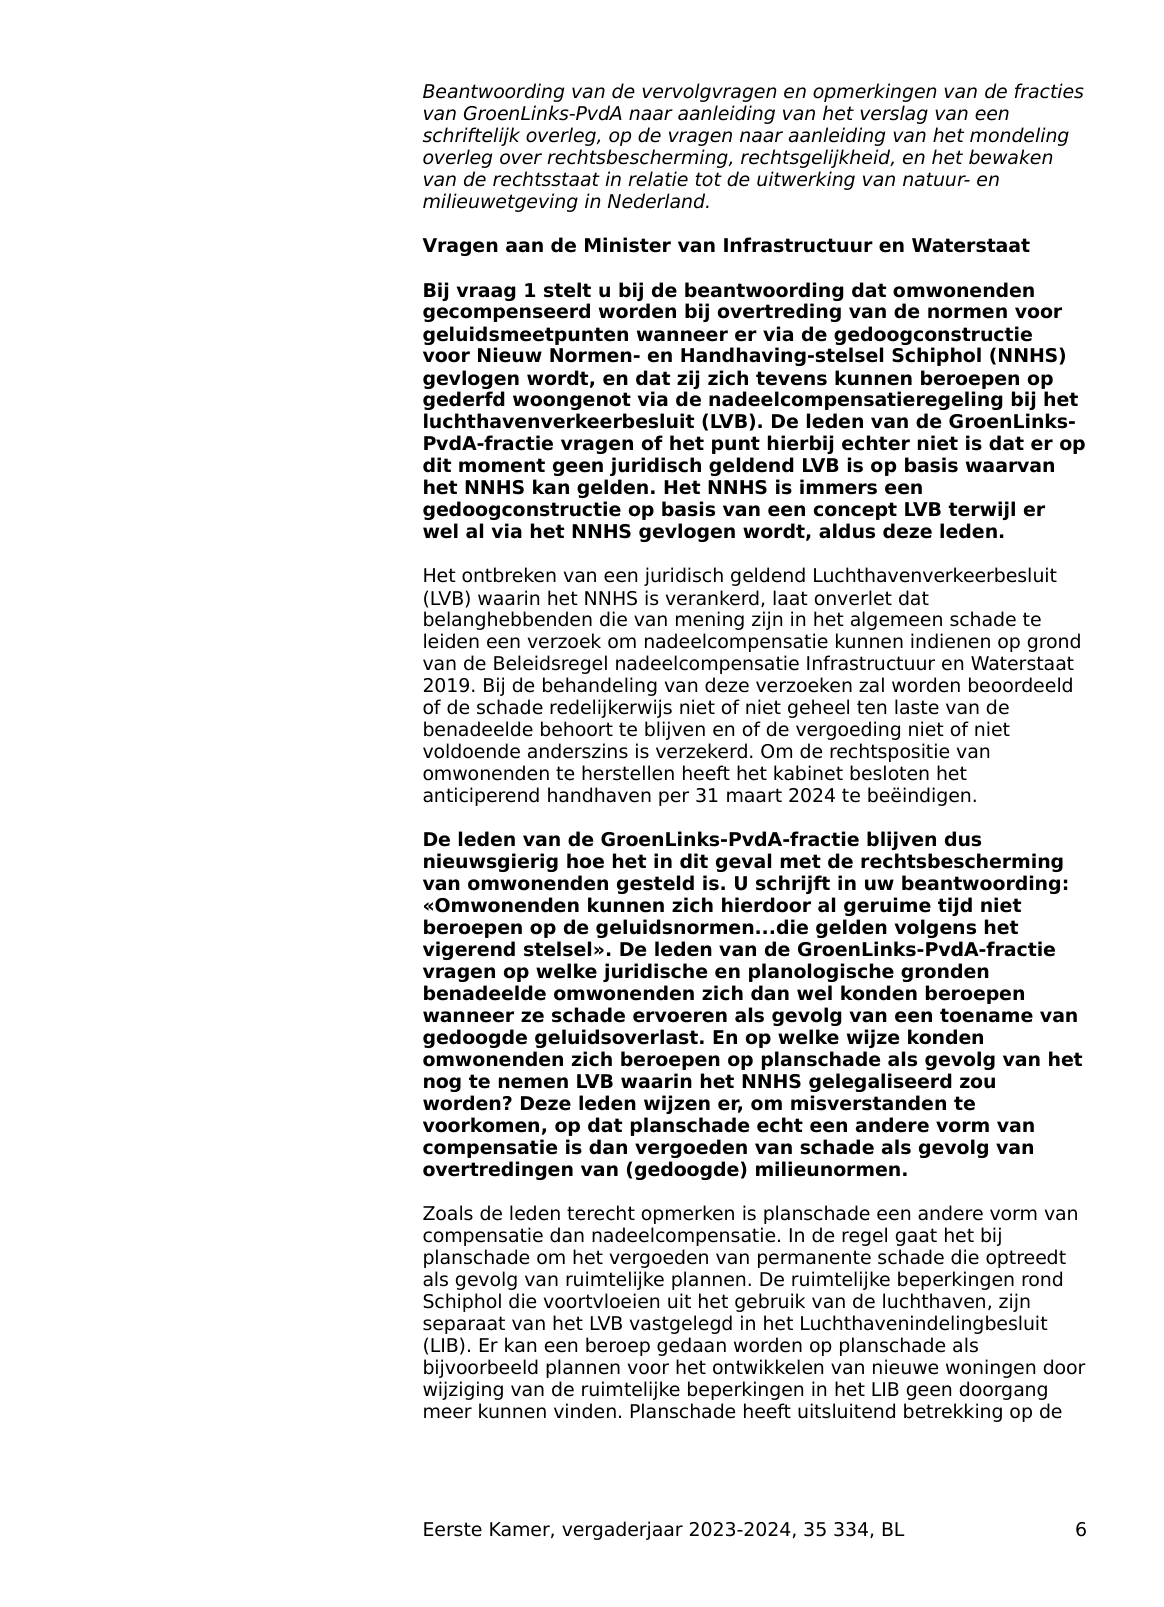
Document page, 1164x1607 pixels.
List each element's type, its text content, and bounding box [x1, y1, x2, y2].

text Bij vraag 1 stelt u bij de beantwoording dat omwonenden gecompenseerd worden bij overtreding van de normen voor geluidsmeetpunten wanneer er via de gedoogconstructie voor Nieuw Normen- en Handhaving-stelsel Schiphol (NNHS) gevlogen wordt, en dat zij zich tevens kunnen beroepen op gederfd woongenot via de nadeelcompensatieregeling bij het luchthavenverkeerbesluit (LVB). De leden van de GroenLinks-PvdA-fractie vragen of het punt hierbij echter niet is dat er op dit moment geen juridisch geldend LVB is op basis waarvan het NNHS kan gelden. Het NNHS is immers een gedoogconstructie op basis van een concept LVB terwijl er wel al via het NNHS gevlogen wordt, aldus deze leden. [422, 279, 1087, 543]
text De leden van de GroenLinks-PvdA-fractie blijven dus nieuwsgierig hoe het in dit geval met de rechtsbescherming van omwonenden gesteld is. U schrijft in uw beantwoording: «Omwonenden kunnen zich hierdoor al geruime tijd niet beroepen op de geluidsnormen...die gelden volgens het vigerend stelsel». De leden van de GroenLinks-PvdA-fractie vragen op welke juridische en planologische gronden benadeelde omwonenden zich dan wel konden beroepen wanneer ze schade ervoeren als gevolg van een toename van gedoogde geluidsoverlast. En op welke wijze konden omwonenden zich beroepen op planschade als gevolg van het nog te nemen LVB waarin het NNHS gelegaliseerd zou worden? Deze leden wijzen er, om misverstanden te voorkomen, op dat planschade echt een andere vorm van compensatie is dan vergoeden van schade als gevolg van overtredingen van (gedoogde) milieunormen. [422, 829, 1087, 1181]
text Het ontbreken van een juridisch geldend Luchthavenverkeerbesluit (LVB) waarin het NNHS is verankerd, laat onverlet dat belanghebbenden die van mening zijn in het algemeen schade te leiden een verzoek om nadeelcompensatie kunnen indienen op grond van de Beleidsregel nadeelcompensatie Infrastructuur en Waterstaat 2019. Bij de behandeling van deze verzoeken zal worden beoordeeld of de schade redelijkerwijs niet of niet geheel ten laste van de benadeelde behoort te blijven en of de vergoeding niet of niet voldoende anderszins is verzekerd. Om de rechtspositie van omwonenden te herstellen heeft het kabinet besloten het anticiperend handhaven per 31 maart 2024 te beëindigen. [422, 565, 1087, 807]
text Zoals de leden terecht opmerken is planschade een andere vorm van compensatie dan nadeelcompensatie. In de regel gaat het bij planschade om het vergoeden van permanente schade die optreedt als gevolg van ruimtelijke plannen. De ruimtelijke beperkingen rond Schiphol die voortvloeien uit het gebruik van de luchthaven, zijn separaat van het LVB vastgelegd in het Luchthavenindelingbesluit (LIB). Er kan een beroep gedaan worden op planschade als bijvoorbeeld plannen voor het ontwikkelen van nieuwe woningen door wijziging van de ruimtelijke beperkingen in het LIB geen doorgang meer kunnen vinden. Planschade heeft uitsluitend betrekking op de [422, 1203, 1087, 1423]
text Beantwoording van de vervolgvragen en opmerkingen van de fracties van GroenLinks-PvdA naar aanleiding van het verslag van een schriftelijk overleg, op de vragen naar aanleiding van het mondeling overleg over rechtsbescherming, rechtsgelijkheid, en het bewaken van de rechtsstaat in relatie tot de uitwerking van natuur- en milieuwetgeving in Nederland. [422, 81, 1087, 213]
subtitle Vragen aan de Minister van Infrastructuur en Waterstaat [422, 235, 1087, 257]
